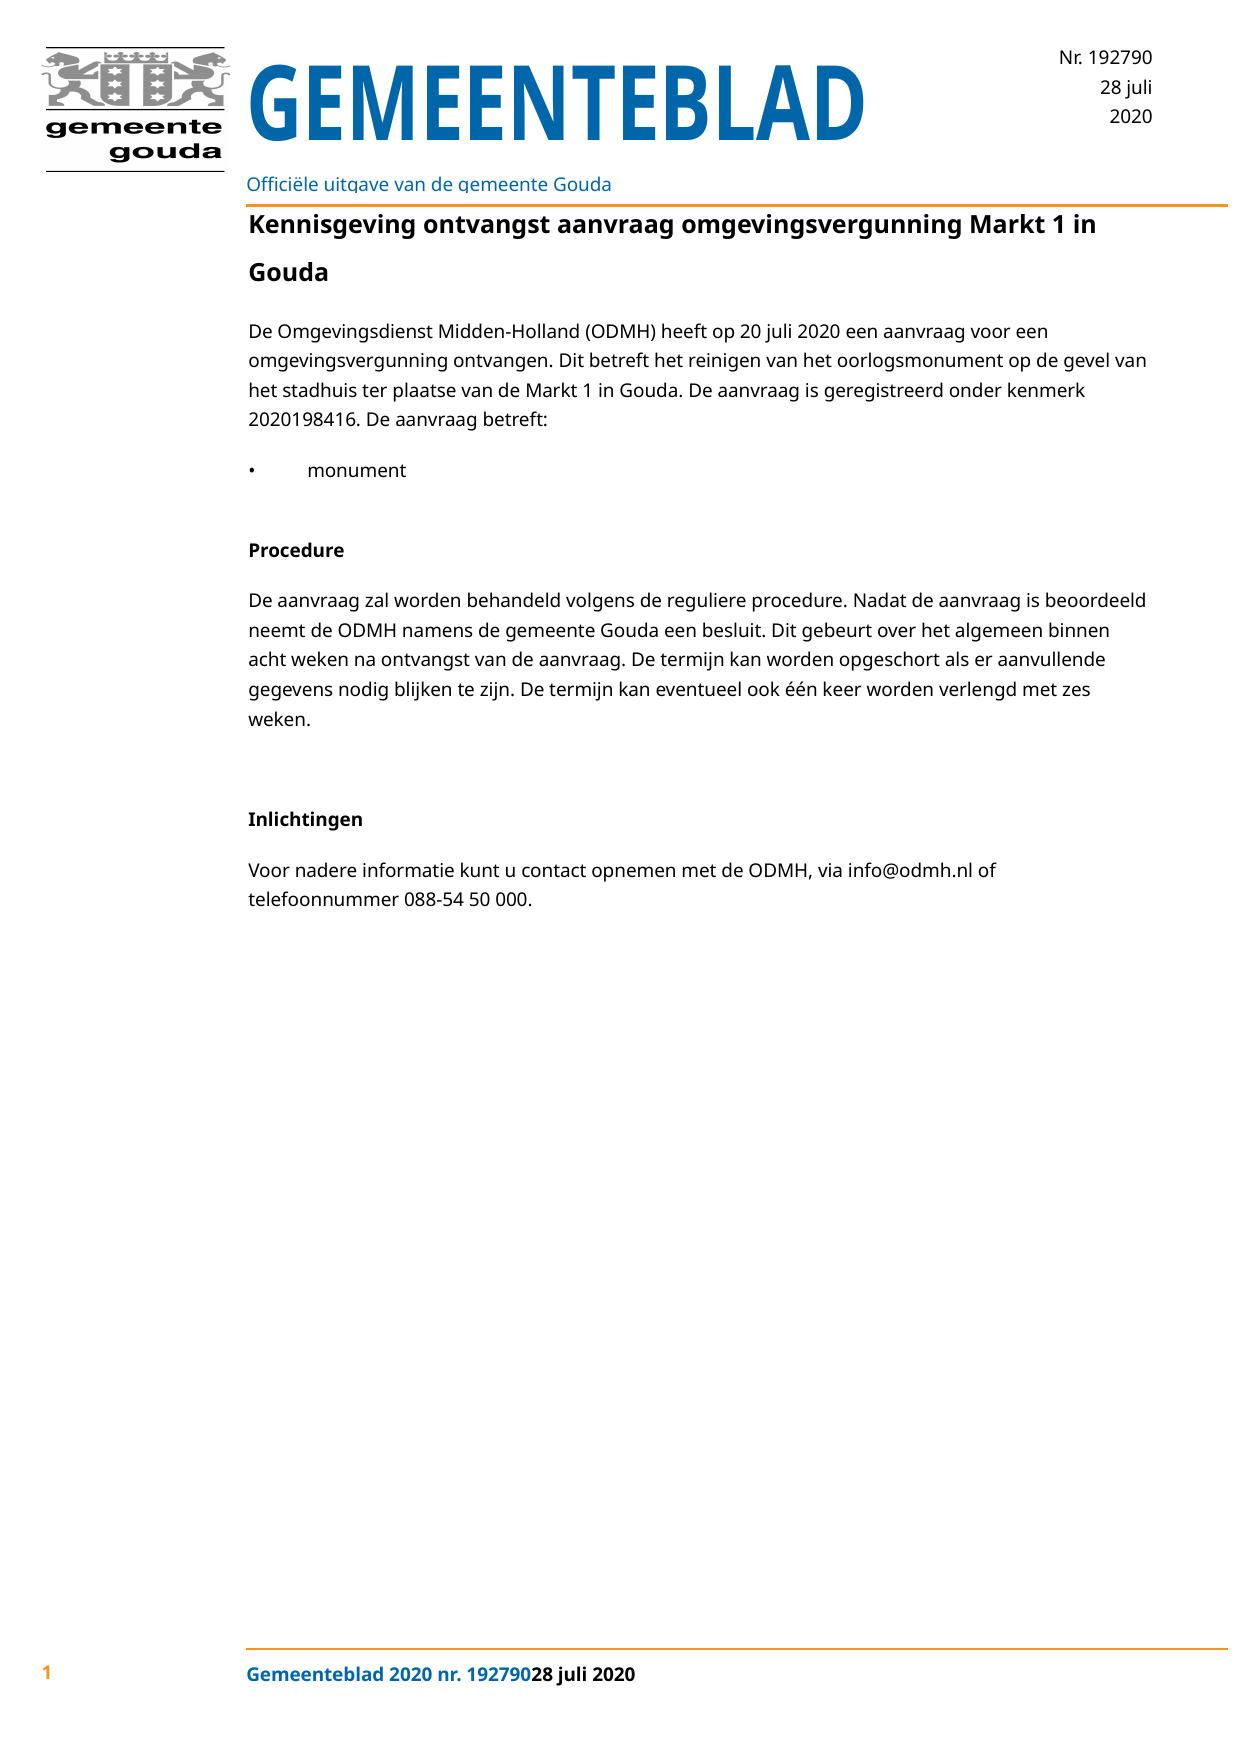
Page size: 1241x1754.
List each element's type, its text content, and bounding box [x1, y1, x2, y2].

text De aanvraag zal worden behandeld volgens de reguliere procedure. Nadat de aanvraag is beoordeeld neemt de ODMH namens de gemeente Gouda een besluit. Dit gebeurt over het algemeen binnen acht weken na ontvangst van de aanvraag. De termijn kan worden opgeschort als er aanvullende gegevens nodig blijken te zijn. De termijn kan eventueel ook één keer worden verlengd met zes weken. [248, 587, 1152, 732]
picture [41, 47, 231, 172]
text Voor nadere informatie kunt u contact opnemen met de ODMH, via info@odmh.nl of telefoonnummer 088-54 50 000. [248, 857, 1152, 912]
text Inlichtingen [248, 807, 1152, 832]
text De Omgevingsdienst Midden-Holland (ODMH) heeft op 20 juli 2020 een aanvraag voor een omgevingsvergunning ontvangen. Dit betreft het reinigen van het oorlogsmonument op de gevel van het stadhuis ter plaatse van de Markt 1 in Gouda. De aanvraag is geregistreerd onder kenmerk 2020198416. De aanvraag betreft: [248, 318, 1152, 432]
text Procedure [248, 537, 1152, 563]
list monument [248, 457, 1152, 483]
text Kennisgeving ontvangst aanvraag omgevingsvergunning Markt 1 in Gouda [248, 207, 1152, 288]
